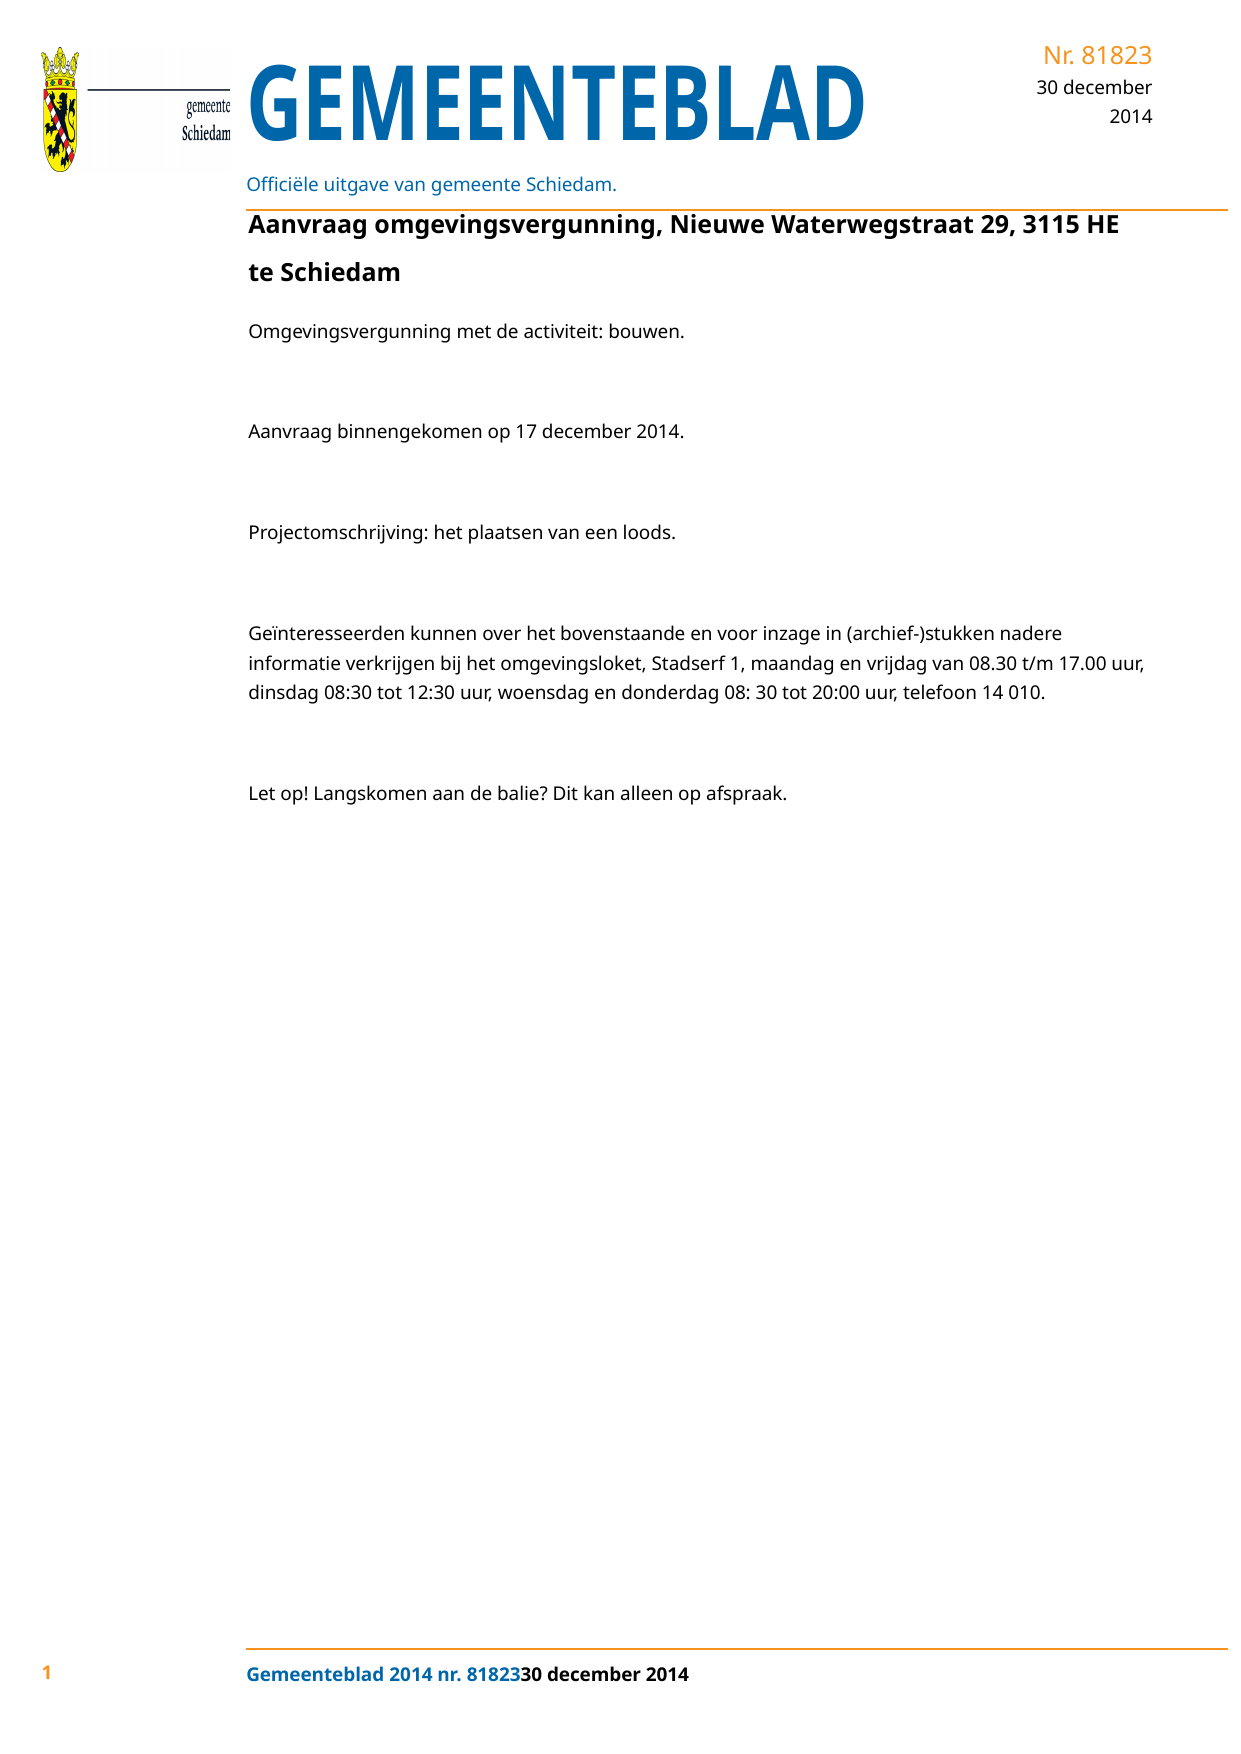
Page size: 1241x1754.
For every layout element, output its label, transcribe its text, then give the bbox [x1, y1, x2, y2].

text Aanvraag omgevingsvergunning, Nieuwe Waterwegstraat 29, 3115 HE te Schiedam [248, 211, 1152, 288]
text Geïnteresseerden kunnen over het bovenstaande en voor inzage in (archief-)stukken nadere informatie verkrijgen bij het omgevingsloket, Stadserf 1, maandag en vrijdag van 08.30 t/m 17.00 uur, dinsdag 08:30 tot 12:30 uur, woensdag en donderdag 08: 30 tot 20:00 uur, telefoon 14 010. [248, 620, 1152, 705]
text Aanvraag binnengekomen op 17 december 2014. [248, 419, 1152, 444]
text Let op! Langskomen aan de balie? Dit kan alleen op afspraak. [248, 780, 1152, 806]
picture [41, 47, 231, 172]
text Projectomschrijving: het plaatsen van een loods. [248, 519, 1152, 545]
text Omgevingsvergunning met de activiteit: bouwen. [248, 318, 1152, 344]
